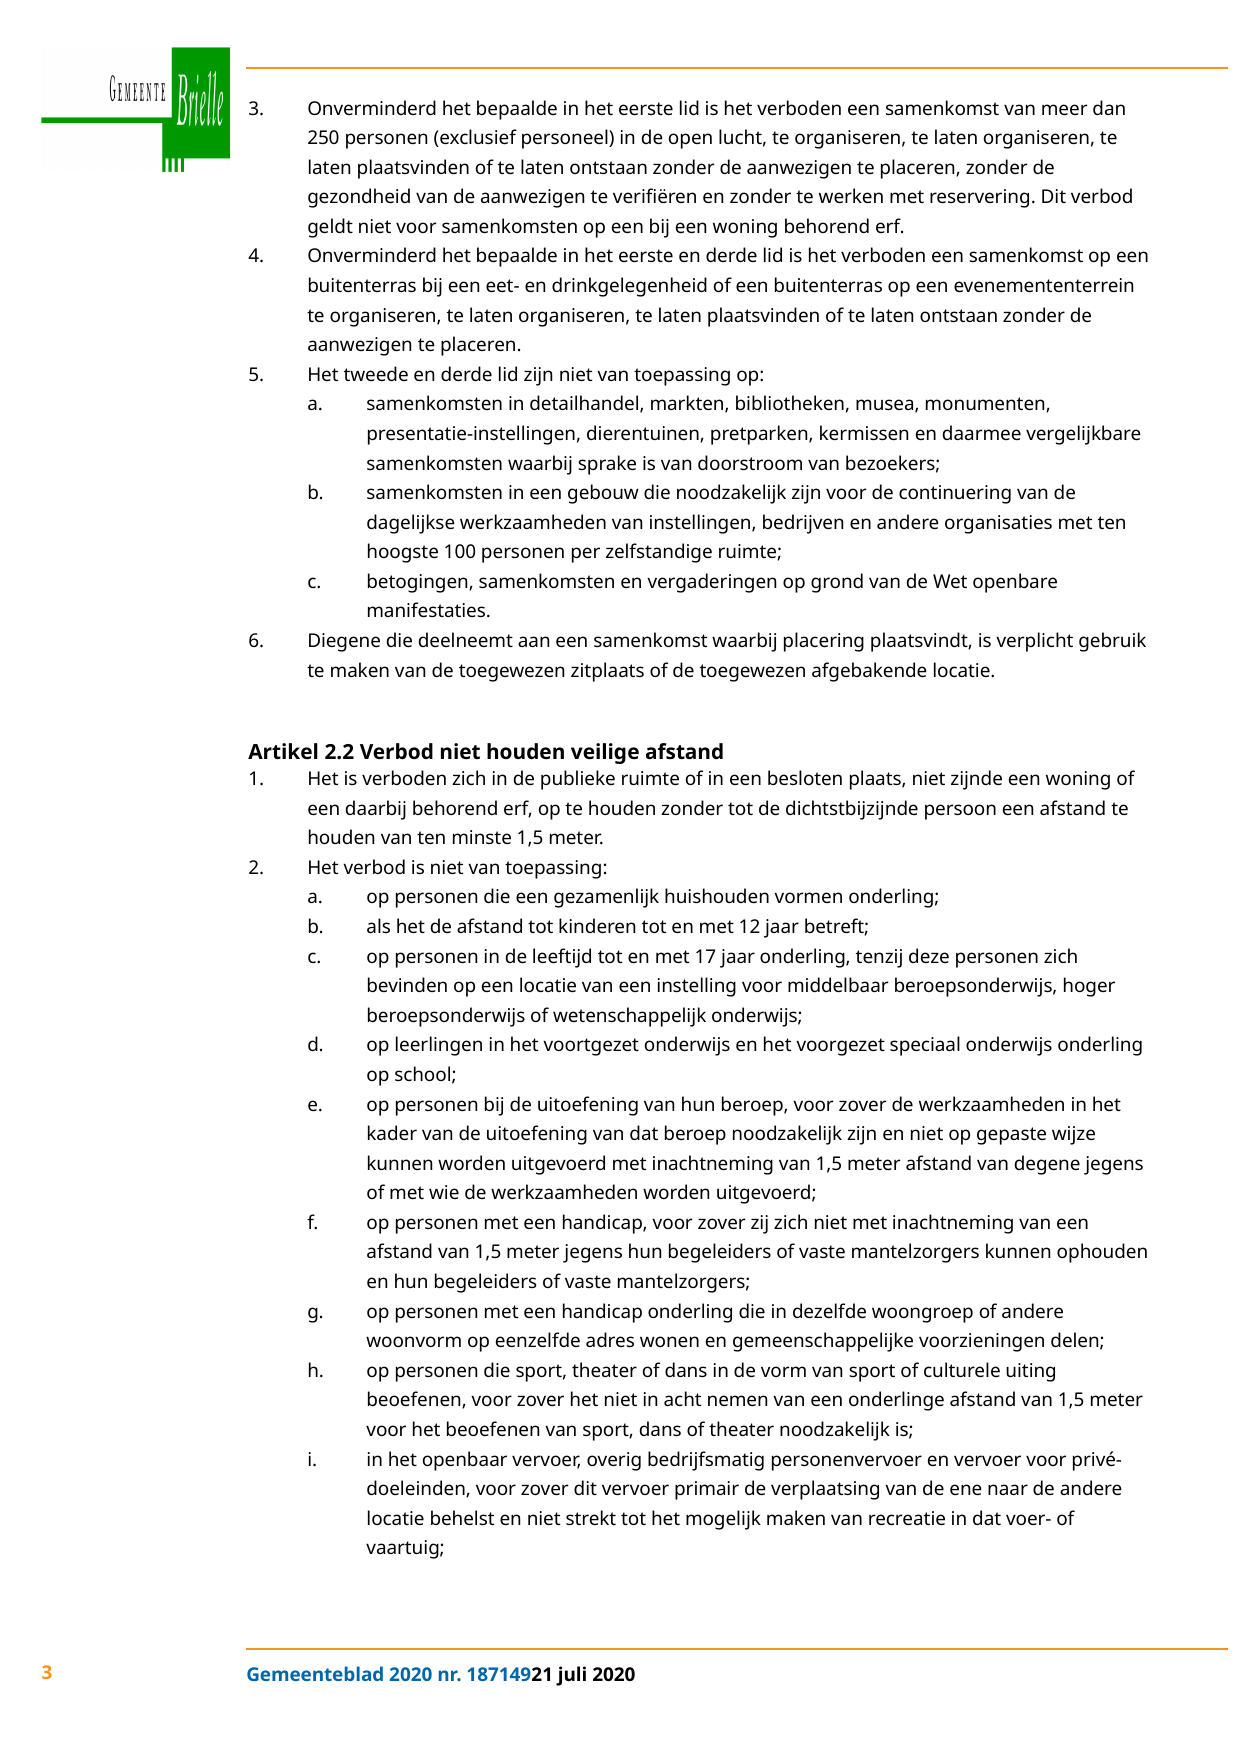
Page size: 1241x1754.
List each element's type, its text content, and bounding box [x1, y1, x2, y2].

list Diegene die deelneemt aan een samenkomst waarbij placering plaatsvindt, is verplicht gebruik te maken van de toegewezen zitplaats of de toegewezen afgebakende locatie. [248, 627, 1152, 683]
list Onverminderd het bepaalde in het eerste lid is het verboden een samenkomst van meer dan 250 personen (exclusief personeel) in de open lucht, te organiseren, te laten organiseren, te laten plaatsvinden of te laten ontstaan zonder de aanwezigen te placeren, zonder de gezondheid van de aanwezigen te verifiëren en zonder te werken met reservering. Dit verbod geldt niet voor samenkomsten op een bij een woning behorend erf. [248, 95, 1152, 239]
list betogingen, samenkomsten en vergaderingen op grond van de Wet openbare manifestaties. [307, 568, 1152, 623]
list op personen met een handicap onderling die in dezelfde woongroep of andere woonvorm op eenzelfde adres wonen en gemeenschappelijke voorzieningen delen; [307, 1298, 1152, 1353]
list in het openbaar vervoer, overig bedrijfsmatig personenvervoer en vervoer voor privé-doeleinden, voor zover dit vervoer primair de verplaatsing van de ene naar de andere locatie behelst en niet strekt tot het mogelijk maken van recreatie in dat voer- of vaartuig; [307, 1446, 1152, 1560]
list Het verbod is niet van toepassing: [248, 854, 1152, 880]
list Het tweede en derde lid zijn niet van toepassing op: [248, 361, 1152, 387]
picture [41, 47, 231, 172]
list samenkomsten in detailhandel, markten, bibliotheken, musea, monumenten, presentatie-instellingen, dierentuinen, pretparken, kermissen en daarmee vergelijkbare samenkomsten waarbij sprake is van doorstroom van bezoekers; [307, 391, 1152, 476]
list op personen bij de uitoefening van hun beroep, voor zover de werkzaamheden in het kader van de uitoefening van dat beroep noodzakelijk zijn en niet op gepaste wijze kunnen worden uitgevoerd met inachtneming van 1,5 meter afstand van degene jegens of met wie de werkzaamheden worden uitgevoerd; [307, 1091, 1152, 1205]
list Onverminderd het bepaalde in het eerste en derde lid is het verboden een samenkomst op een buitenterras bij een eet- en drinkgelegenheid of een buitenterras op een evenemententerrein te organiseren, te laten organiseren, te laten plaatsvinden of te laten ontstaan zonder de aanwezigen te placeren. [248, 243, 1152, 357]
list op personen die een gezamenlijk huishouden vormen onderling; [307, 884, 1152, 909]
list op personen die sport, theater of dans in de vorm van sport of culturele uiting beoefenen, voor zover het niet in acht nemen van een onderlinge afstand van 1,5 meter voor het beoefenen van sport, dans of theater noodzakelijk is; [307, 1357, 1152, 1442]
text Artikel 2.2 Verbod niet houden veilige afstand [248, 737, 1152, 765]
list als het de afstand tot kinderen tot en met 12 jaar betreft; [307, 913, 1152, 939]
list op personen in de leeftijd tot en met 17 jaar onderling, tenzij deze personen zich bevinden op een locatie van een instelling voor middelbaar beroepsonderwijs, hoger beroepsonderwijs of wetenschappelijk onderwijs; [307, 943, 1152, 1028]
list op personen met een handicap, voor zover zij zich niet met inachtneming van een afstand van 1,5 meter jegens hun begeleiders of vaste mantelzorgers kunnen ophouden en hun begeleiders of vaste mantelzorgers; [307, 1209, 1152, 1294]
list samenkomsten in een gebouw die noodzakelijk zijn voor de continuering van de dagelijkse werkzaamheden van instellingen, bedrijven en andere organisaties met ten hoogste 100 personen per zelfstandige ruimte; [307, 479, 1152, 564]
list Het is verboden zich in de publieke ruimte of in een besloten plaats, niet zijnde een woning of een daarbij behorend erf, op te houden zonder tot de dichtstbijzijnde persoon een afstand te houden van ten minste 1,5 meter. [248, 765, 1152, 850]
list op leerlingen in het voortgezet onderwijs en het voorgezet speciaal onderwijs onderling op school; [307, 1032, 1152, 1087]
